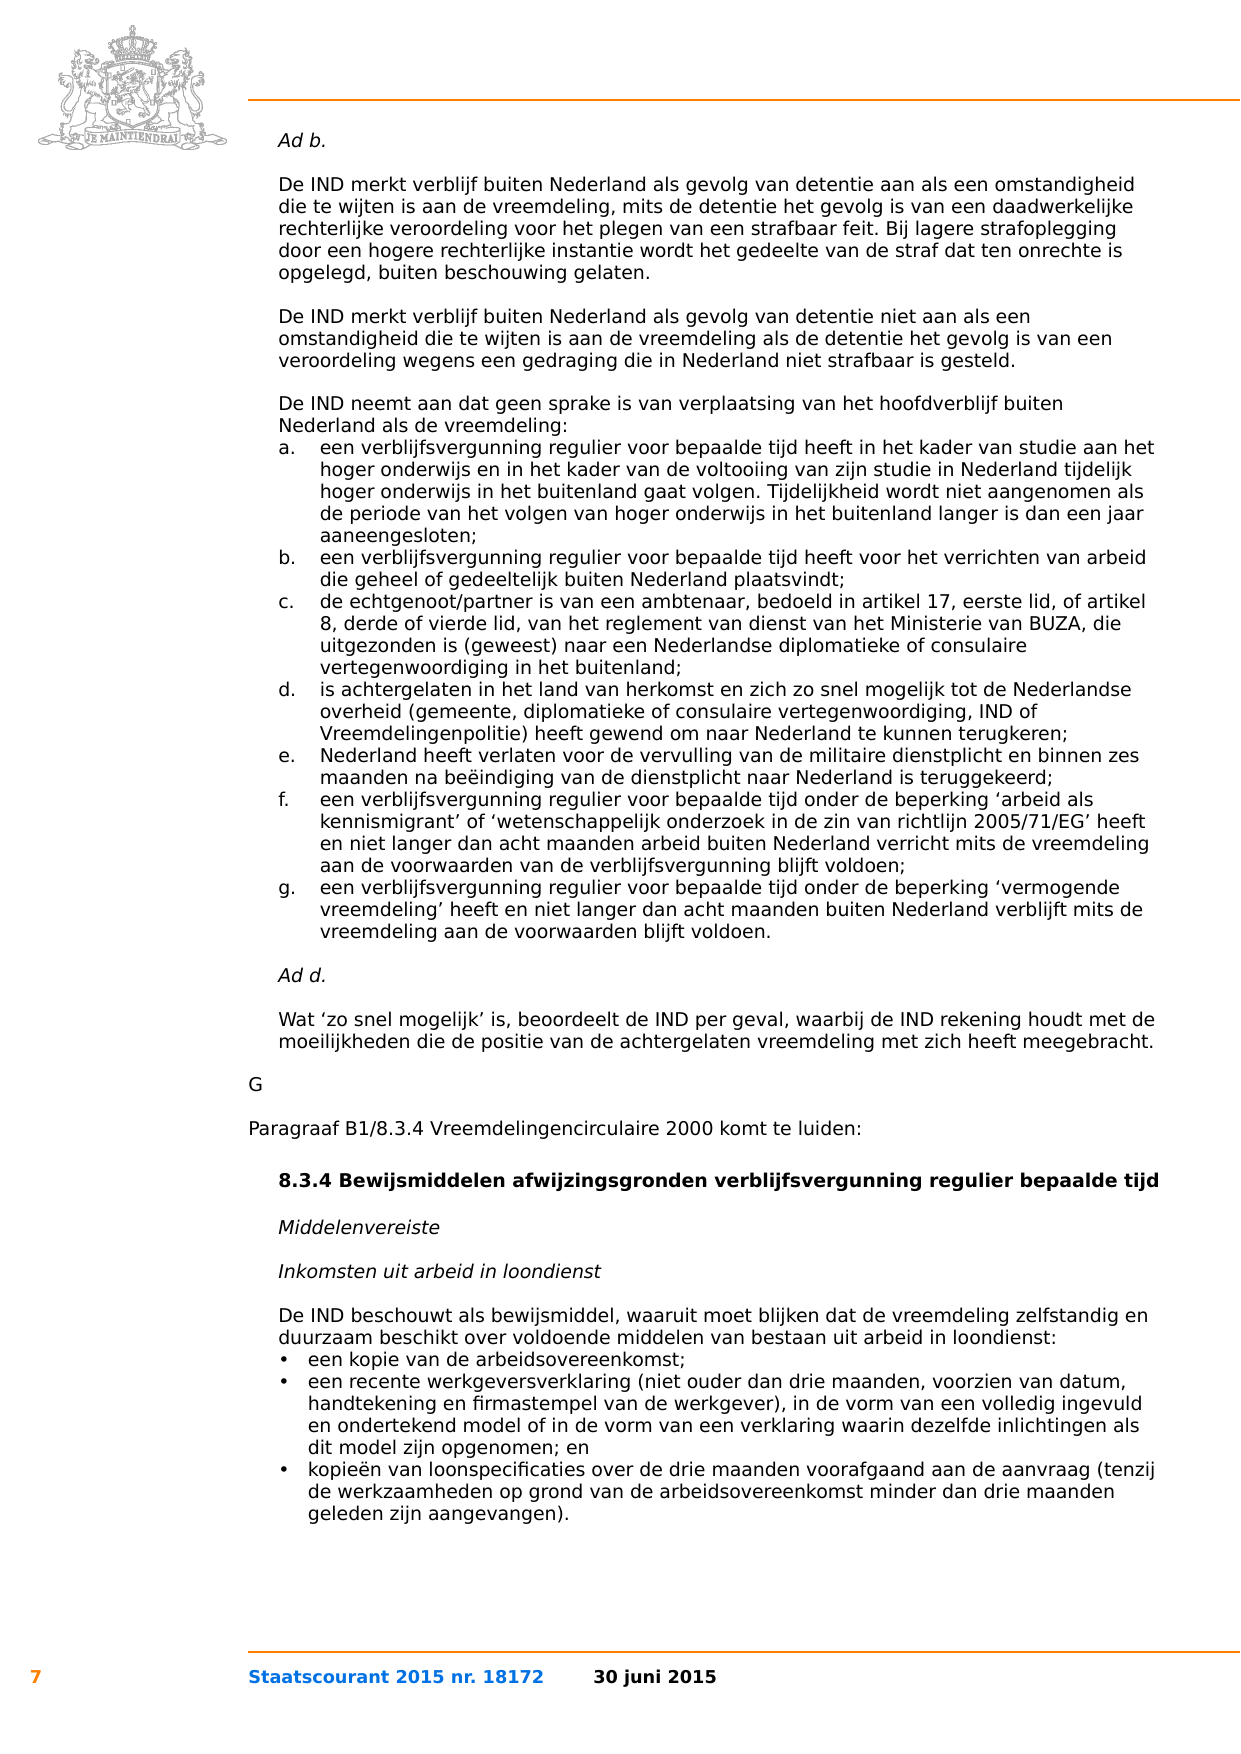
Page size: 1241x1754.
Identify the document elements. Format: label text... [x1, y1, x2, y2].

subtitle Ad b. [278, 130, 1163, 152]
subtitle Middelenvereiste [278, 1217, 1163, 1239]
text d. is achtergelaten in het land van herkomst en zich zo snel mogelijk tot de Nederlandse overheid (gemeente, diplomatieke of consulaire vertegenwoordiging, IND of Vreemdelingenpolitie) heeft gewend om naar Nederland te kunnen terugkeren; [278, 679, 1163, 745]
text e. Nederland heeft verlaten voor de vervulling van de militaire dienstplicht en binnen zes maanden na beëindiging van de dienstplicht naar Nederland is teruggekeerd; [278, 745, 1163, 789]
text De IND merkt verblijf buiten Nederland als gevolg van detentie aan als een omstandigheid die te wijten is aan de vreemdeling, mits de detentie het gevolg is van een daadwerkelijke rechterlijke veroordeling voor het plegen van een strafbaar feit. Bij lagere strafoplegging door een hogere rechterlijke instantie wordt het gedeelte van de straf dat ten onrechte is opgelegd, buiten beschouwing gelaten. [278, 174, 1163, 284]
text g. een verblijfsvergunning regulier voor bepaalde tijd onder de beperking ‘vermogende vreemdeling’ heeft en niet langer dan acht maanden buiten Nederland verblijft mits de vreemdeling aan de voorwaarden blijft voldoen. [278, 877, 1163, 943]
text De IND beschouwt als bewijsmiddel, waaruit moet blijken dat de vreemdeling zelfstandig en duurzaam beschikt over voldoende middelen van bestaan uit arbeid in loondienst: [278, 1305, 1163, 1349]
text • een kopie van de arbeidsovereenkomst; [278, 1349, 1163, 1371]
text b. een verblijfsvergunning regulier voor bepaalde tijd heeft voor het verrichten van arbeid die geheel of gedeeltelijk buiten Nederland plaatsvindt; [278, 547, 1163, 591]
text f. een verblijfsvergunning regulier voor bepaalde tijd onder de beperking ‘arbeid als kennismigrant’ of ‘wetenschappelijk onderzoek in de zin van richtlijn 2005/71/EG’ heeft en niet langer dan acht maanden arbeid buiten Nederland verricht mits de vreemdeling aan de voorwaarden van de verblijfsvergunning blijft voldoen; [278, 789, 1163, 877]
text • kopieën van loonspecificaties over de drie maanden voorafgaand aan de aanvraag (tenzij de werkzaamheden op grond van de arbeidsovereenkomst minder dan drie maanden geleden zijn aangevangen). [278, 1459, 1163, 1525]
text • een recente werkgeversverklaring (niet ouder dan drie maanden, voorzien van datum, handtekening en firmastempel van de werkgever), in de vorm van een volledig ingevuld en ondertekend model of in de vorm van een verklaring waarin dezelfde inlichtingen als dit model zijn opgenomen; en [278, 1371, 1163, 1459]
text G [248, 1074, 1163, 1096]
subtitle Ad d. [278, 965, 1163, 987]
text c. de echtgenoot/partner is van een ambtenaar, bedoeld in artikel 17, eerste lid, of artikel 8, derde of vierde lid, van het reglement van dienst van het Ministerie van BUZA, die uitgezonden is (geweest) naar een Nederlandse diplomatieke of consulaire vertegenwoordiging in het buitenland; [278, 591, 1163, 679]
subtitle 8.3.4 Bewijsmiddelen afwijzingsgronden verblijfsvergunning regulier bepaalde tijd [278, 1170, 1163, 1192]
text Paragraaf B1/8.3.4 Vreemdelingencirculaire 2000 komt te luiden: [248, 1118, 1163, 1140]
text a. een verblijfsvergunning regulier voor bepaalde tijd heeft in het kader van studie aan het hoger onderwijs en in het kader van de voltooiing van zijn studie in Nederland tijdelijk hoger onderwijs in het buitenland gaat volgen. Tijdelijkheid wordt niet aangenomen als de periode van het volgen van hoger onderwijs in het buitenland langer is dan een jaar aaneengesloten; [278, 437, 1163, 547]
text De IND neemt aan dat geen sprake is van verplaatsing van het hoofdverblijf buiten Nederland als de vreemdeling: [278, 393, 1163, 437]
text Wat ‘zo snel mogelijk’ is, beoordeelt de IND per geval, waarbij de IND rekening houdt met de moeilijkheden die de positie van de achtergelaten vreemdeling met zich heeft meegebracht. [278, 1008, 1163, 1052]
text De IND merkt verblijf buiten Nederland als gevolg van detentie niet aan als een omstandigheid die te wijten is aan de vreemdeling als de detentie het gevolg is van een veroordeling wegens een gedraging die in Nederland niet strafbaar is gesteld. [278, 306, 1163, 371]
subtitle Inkomsten uit arbeid in loondienst [278, 1261, 1163, 1283]
picture [38, 25, 227, 150]
